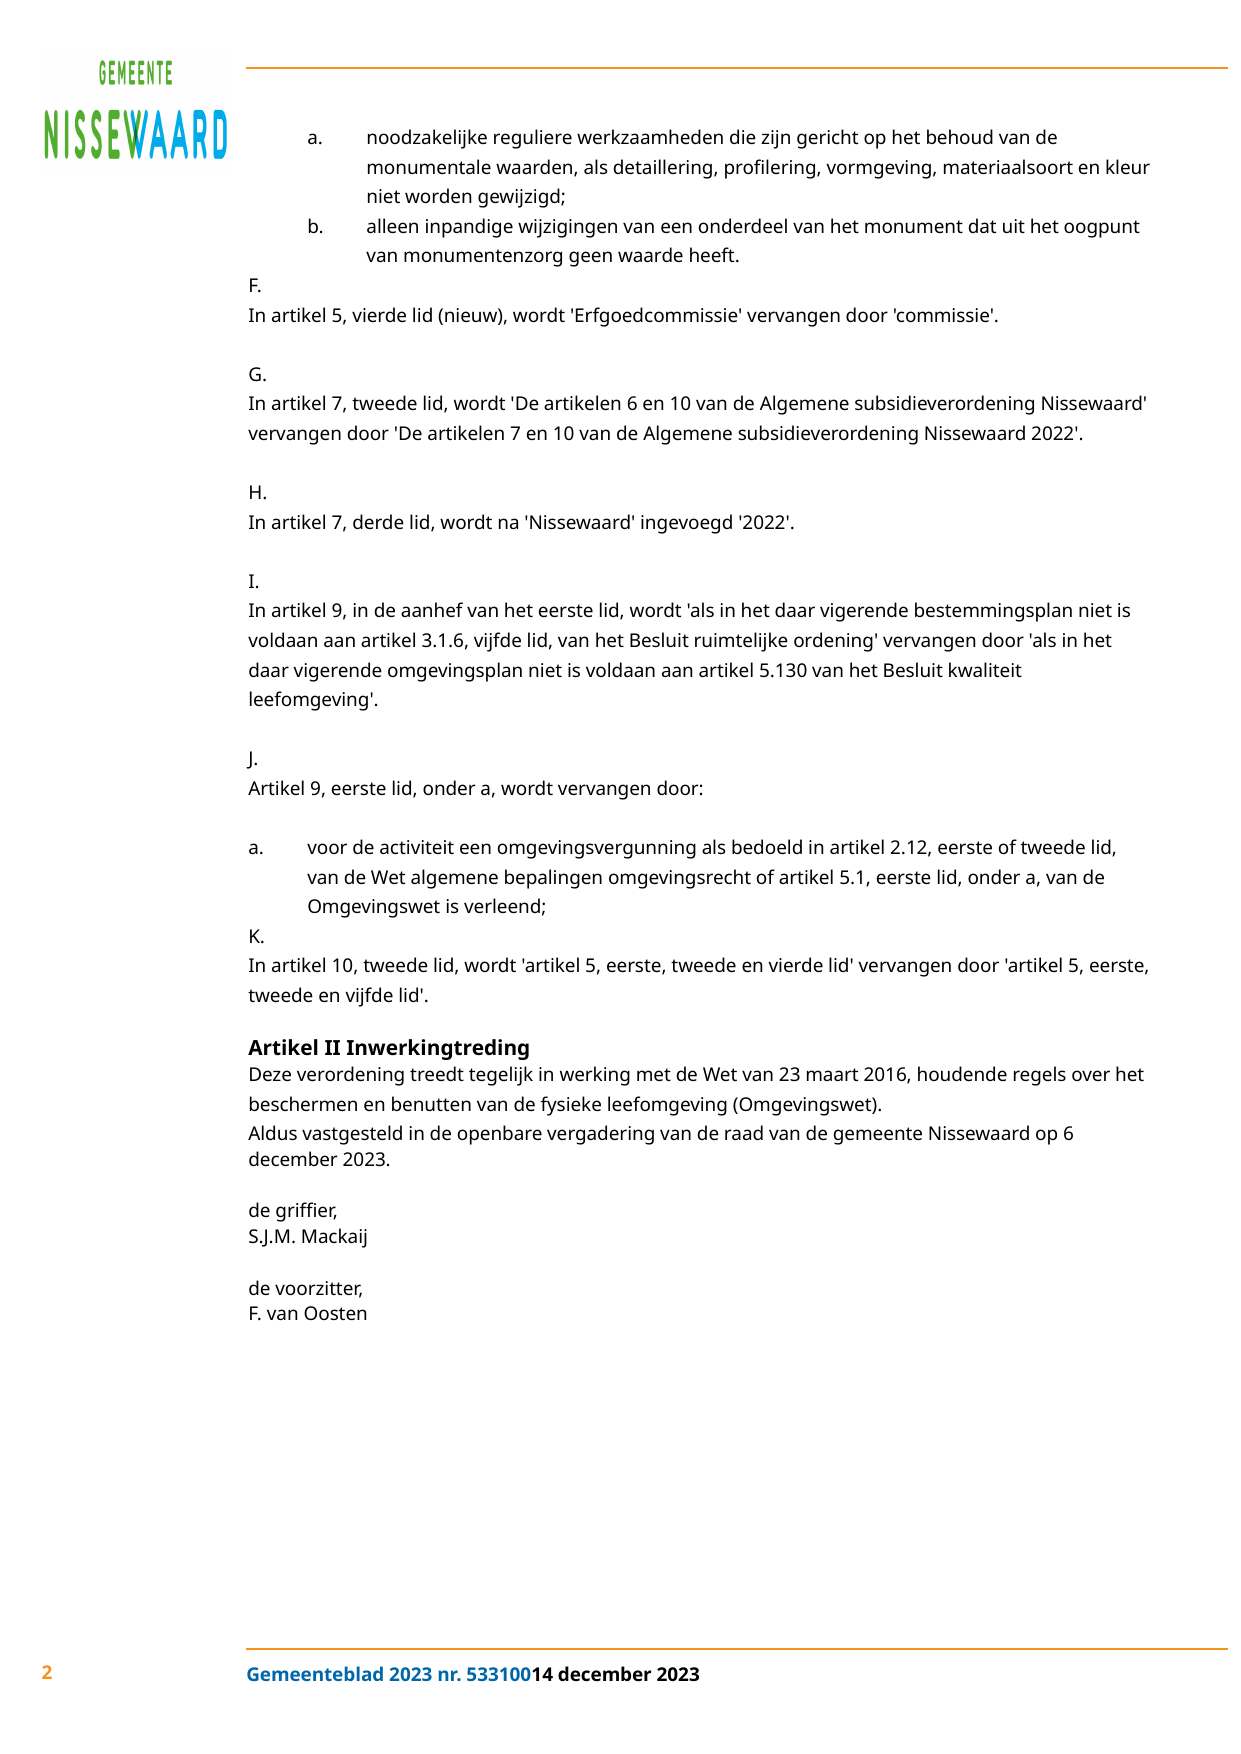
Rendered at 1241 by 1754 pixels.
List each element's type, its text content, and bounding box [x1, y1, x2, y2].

text Deze verordening treedt tegelijk in werking met de Wet van 23 maart 2016, houdende regels over het beschermen en benutten van de fysieke leefomgeving (Omgevingswet). [248, 1061, 1152, 1116]
text In artikel 7, tweede lid, wordt 'De artikelen 6 en 10 van de Algemene subsidieverordening Nissewaard' vervangen door 'De artikelen 7 en 10 van de Algemene subsidieverordening Nissewaard 2022'. [248, 391, 1152, 446]
text K. [248, 923, 1152, 949]
text J. [248, 746, 1152, 771]
text G. [248, 361, 1152, 387]
list noodzakelijke reguliere werkzaamheden die zijn gericht op het behoud van de monumentale waarden, als detaillering, profilering, vormgeving, materiaalsoort en kleur niet worden gewijzigd; [307, 124, 1152, 209]
text In artikel 10, tweede lid, wordt 'artikel 5, eerste, tweede en vierde lid' vervangen door 'artikel 5, eerste, tweede en vijfde lid'. [248, 953, 1152, 1008]
text H. [248, 479, 1152, 505]
text I. [248, 568, 1152, 594]
text In artikel 9, in de aanhef van het eerste lid, wordt 'als in het daar vigerende bestemmingsplan niet is voldaan aan artikel 3.1.6, vijfde lid, van het Besluit ruimtelijke ordening' vervangen door 'als in het daar vigerende omgevingsplan niet is voldaan aan artikel 5.130 van het Besluit kwaliteit leefomgeving'. [248, 598, 1152, 712]
list voor de activiteit een omgevingsvergunning als bedoeld in artikel 2.12, eerste of tweede lid, van de Wet algemene bepalingen omgevingsrecht of artikel 5.1, eerste lid, onder a, van de Omgevingswet is verleend; [248, 834, 1152, 919]
text F. [248, 272, 1152, 298]
text Artikel 9, eerste lid, onder a, wordt vervangen door: [248, 775, 1152, 801]
text Artikel II Inwerkingtreding [248, 1033, 1152, 1061]
text de griffier, [248, 1197, 1152, 1223]
text In artikel 5, vierde lid (nieuw), wordt 'Erfgoedcommissie' vervangen door 'commissie'. [248, 302, 1152, 328]
text de voorzitter, [248, 1275, 1152, 1300]
text S.J.M. Mackaij [248, 1223, 1152, 1249]
text F. van Oosten [248, 1300, 1152, 1326]
text Aldus vastgesteld in de openbare vergadering van de raad van de gemeente Nissewaard op 6 december 2023. [248, 1120, 1152, 1172]
list alleen inpandige wijzigingen van een onderdeel van het monument dat uit het oogpunt van monumentenzorg geen waarde heeft. [307, 213, 1152, 268]
picture [41, 47, 231, 172]
text In artikel 7, derde lid, wordt na 'Nissewaard' ingevoegd '2022'. [248, 509, 1152, 535]
